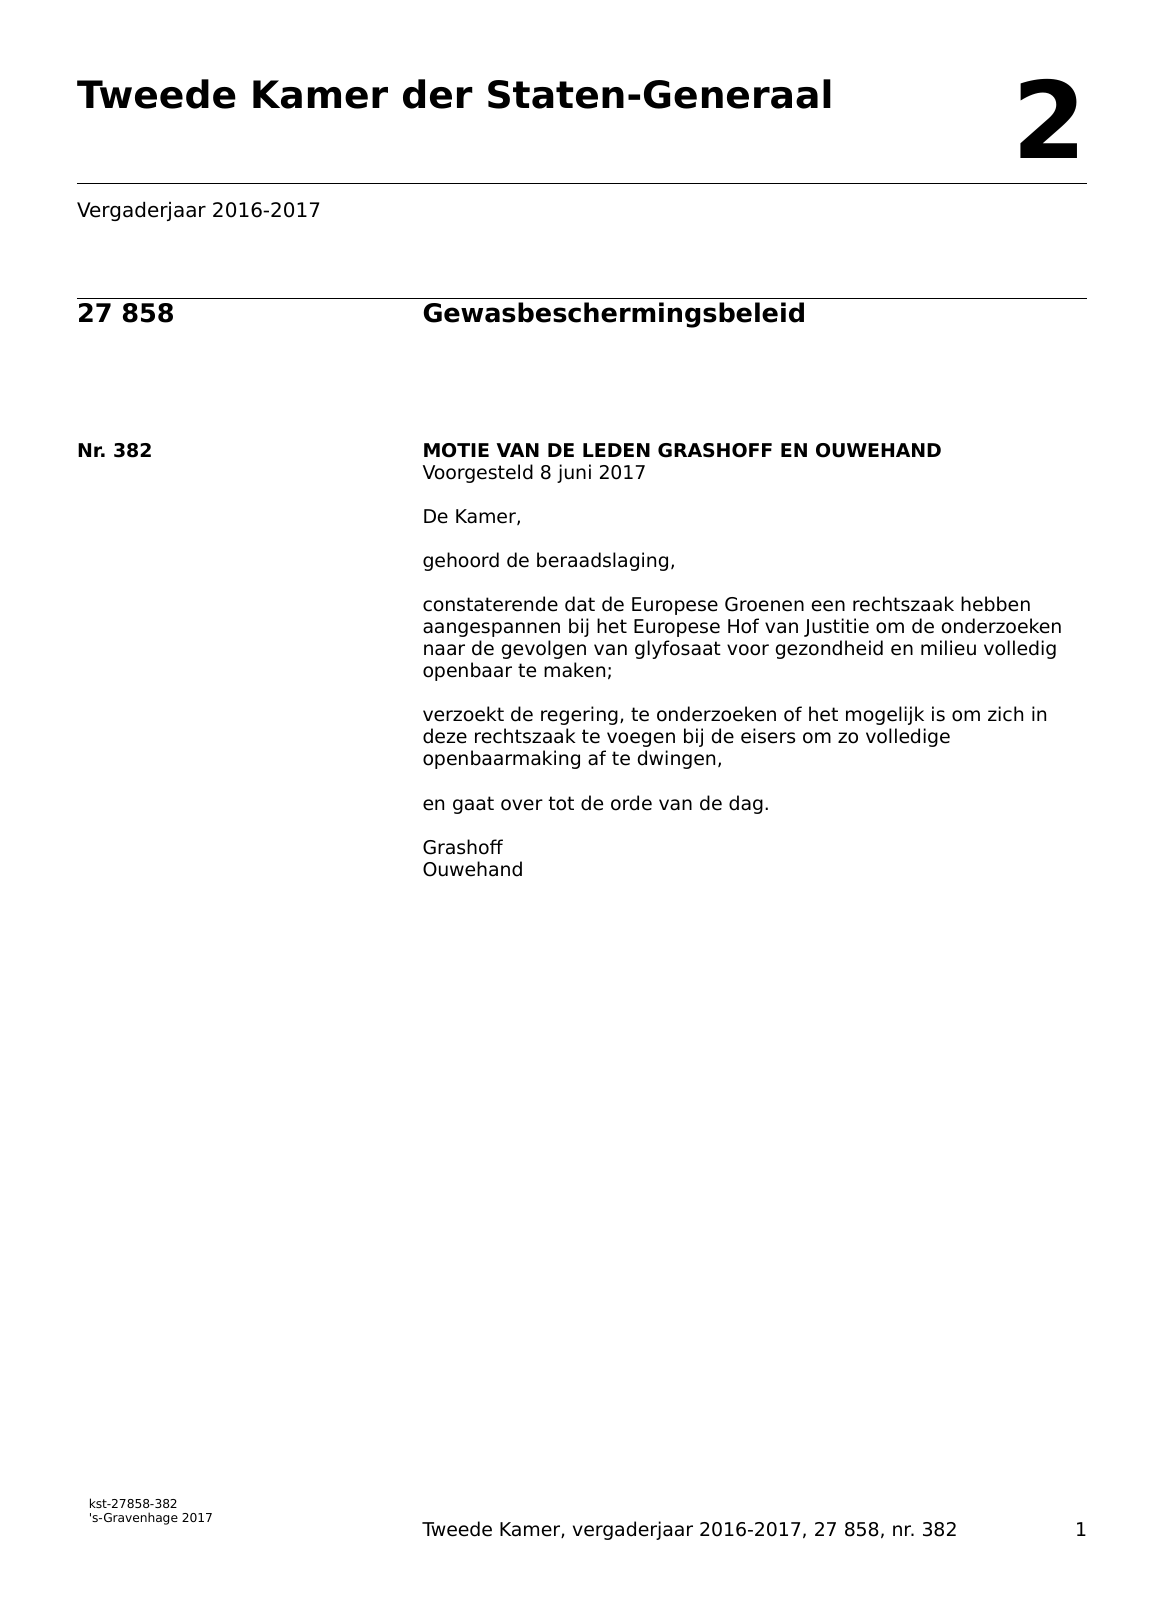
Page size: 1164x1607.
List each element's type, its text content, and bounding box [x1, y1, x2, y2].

text kst-27858-382 [88, 1497, 323, 1511]
subtitle Nr. 382 MOTIE VAN DE LEDEN GRASHOFF EN OUWEHAND [77, 440, 1087, 462]
table_cell Vergaderjaar 2016-2017 [77, 184, 1087, 298]
text Grashoff [422, 837, 1087, 858]
text 's-Gravenhage 2017 [88, 1511, 323, 1525]
text Voorgesteld 8 juni 2017 [422, 462, 1087, 484]
text Ouwehand [422, 858, 1087, 881]
text constaterende dat de Europese Groenen een rechtszaak hebben aangespannen bij het Europese Hof van Justitie om de onderzoeken naar de gevolgen van glyfosaat voor gezondheid en milieu volledig openbaar te maken; [422, 594, 1087, 682]
text De Kamer, [422, 506, 1087, 528]
text verzoekt de regering, te onderzoeken of het mogelijk is om zich in deze rechtszaak te voegen bij de eisers om zo volledige openbaarmaking af te dwingen, [422, 704, 1087, 770]
text gehoord de beraadslaging, [422, 550, 1087, 572]
table_header 2 [886, 59, 1087, 183]
text en gaat over tot de orde van de dag. [422, 792, 1087, 814]
subtitle 27 858 Gewasbeschermingsbeleid [77, 299, 1087, 329]
table_header Tweede Kamer der Staten-Generaal [77, 59, 886, 183]
